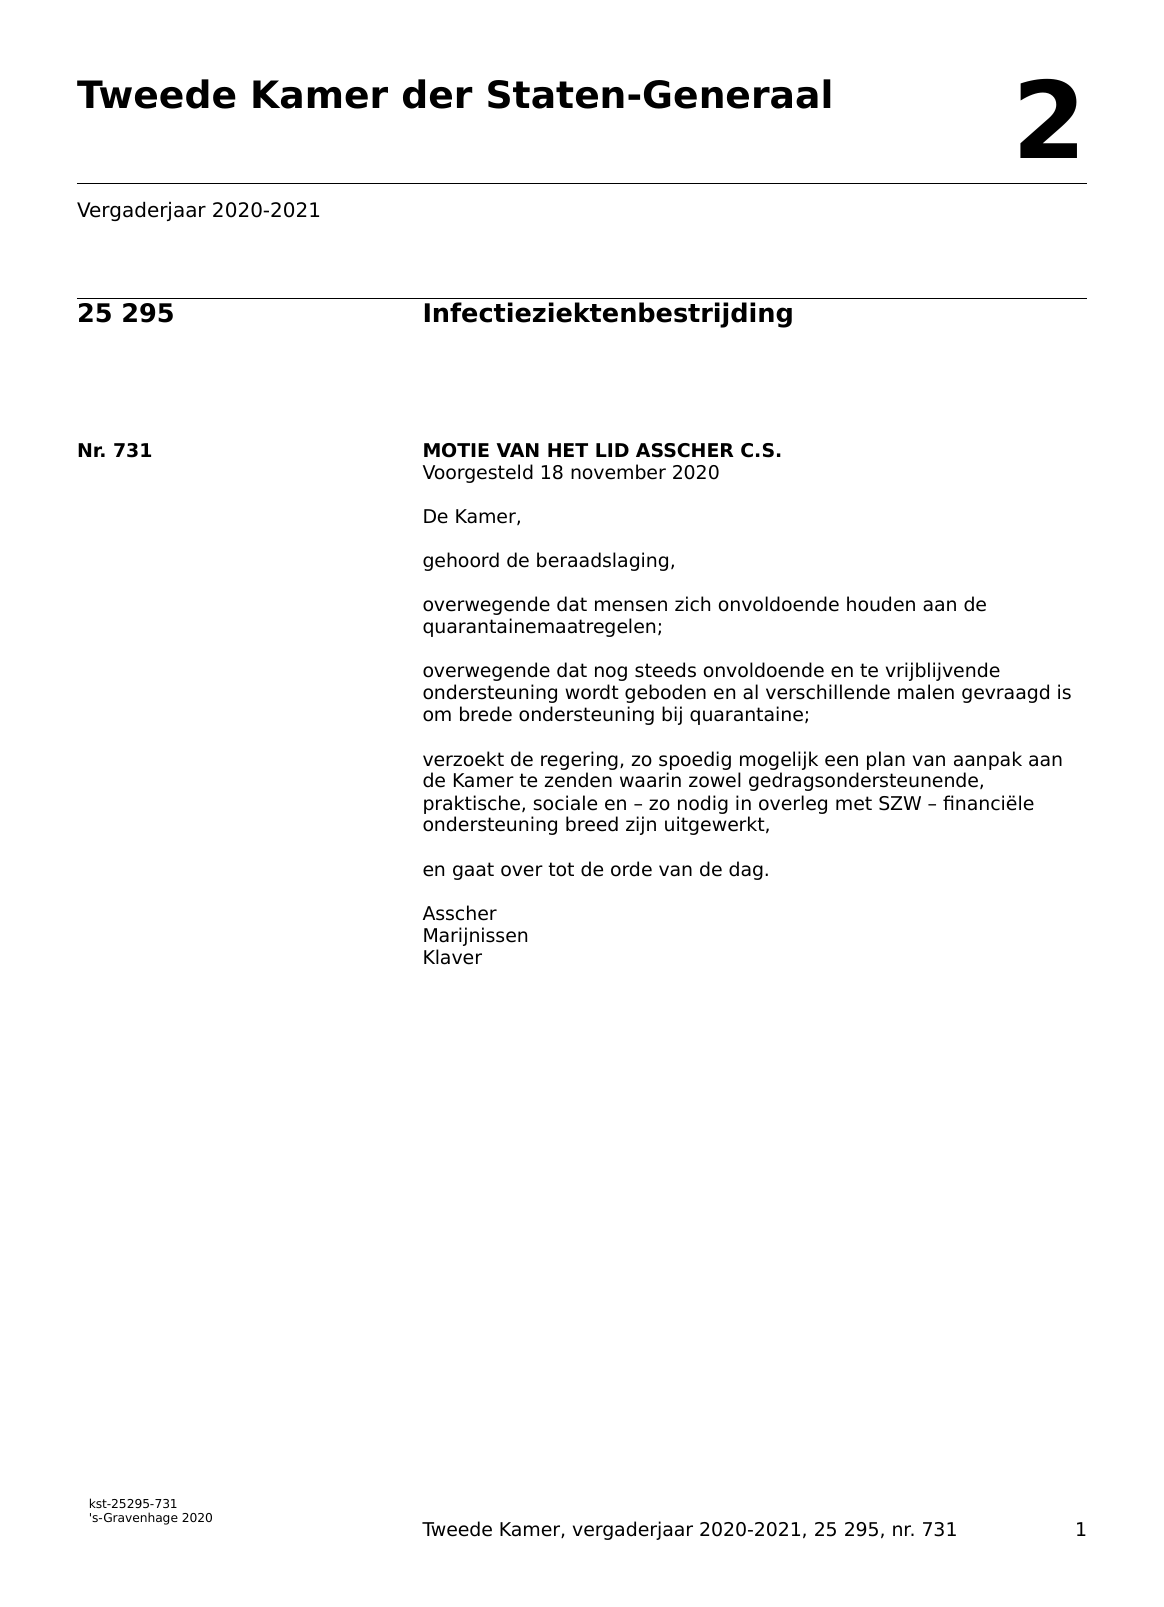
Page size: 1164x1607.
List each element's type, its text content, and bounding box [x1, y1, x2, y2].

text Marijnissen [422, 925, 1087, 947]
subtitle Nr. 731 MOTIE VAN HET LID ASSCHER C.S. [77, 440, 1087, 462]
table_header 2 [886, 59, 1087, 183]
text gehoord de beraadslaging, [422, 550, 1087, 572]
text overwegende dat nog steeds onvoldoende en te vrijblijvende ondersteuning wordt geboden en al verschillende malen gevraagd is om brede ondersteuning bij quarantaine; [422, 660, 1087, 726]
text Asscher [422, 903, 1087, 925]
table_header Tweede Kamer der Staten-Generaal [77, 59, 886, 183]
text verzoekt de regering, zo spoedig mogelijk een plan van aanpak aan de Kamer te zenden waarin zowel gedragsondersteunende, praktische, sociale en – zo nodig in overleg met SZW – financiële ondersteuning breed zijn uitgewerkt, [422, 748, 1087, 836]
text Voorgesteld 18 november 2020 [422, 462, 1087, 484]
text overwegende dat mensen zich onvoldoende houden aan de quarantainemaatregelen; [422, 594, 1087, 638]
text Klaver [422, 947, 1087, 969]
text kst-25295-731 [88, 1497, 323, 1511]
text De Kamer, [422, 506, 1087, 528]
text 's-Gravenhage 2020 [88, 1511, 323, 1525]
table_cell Vergaderjaar 2020-2021 [77, 184, 1087, 298]
subtitle 25 295 Infectieziektenbestrijding [77, 299, 1087, 329]
text en gaat over tot de orde van de dag. [422, 858, 1087, 881]
